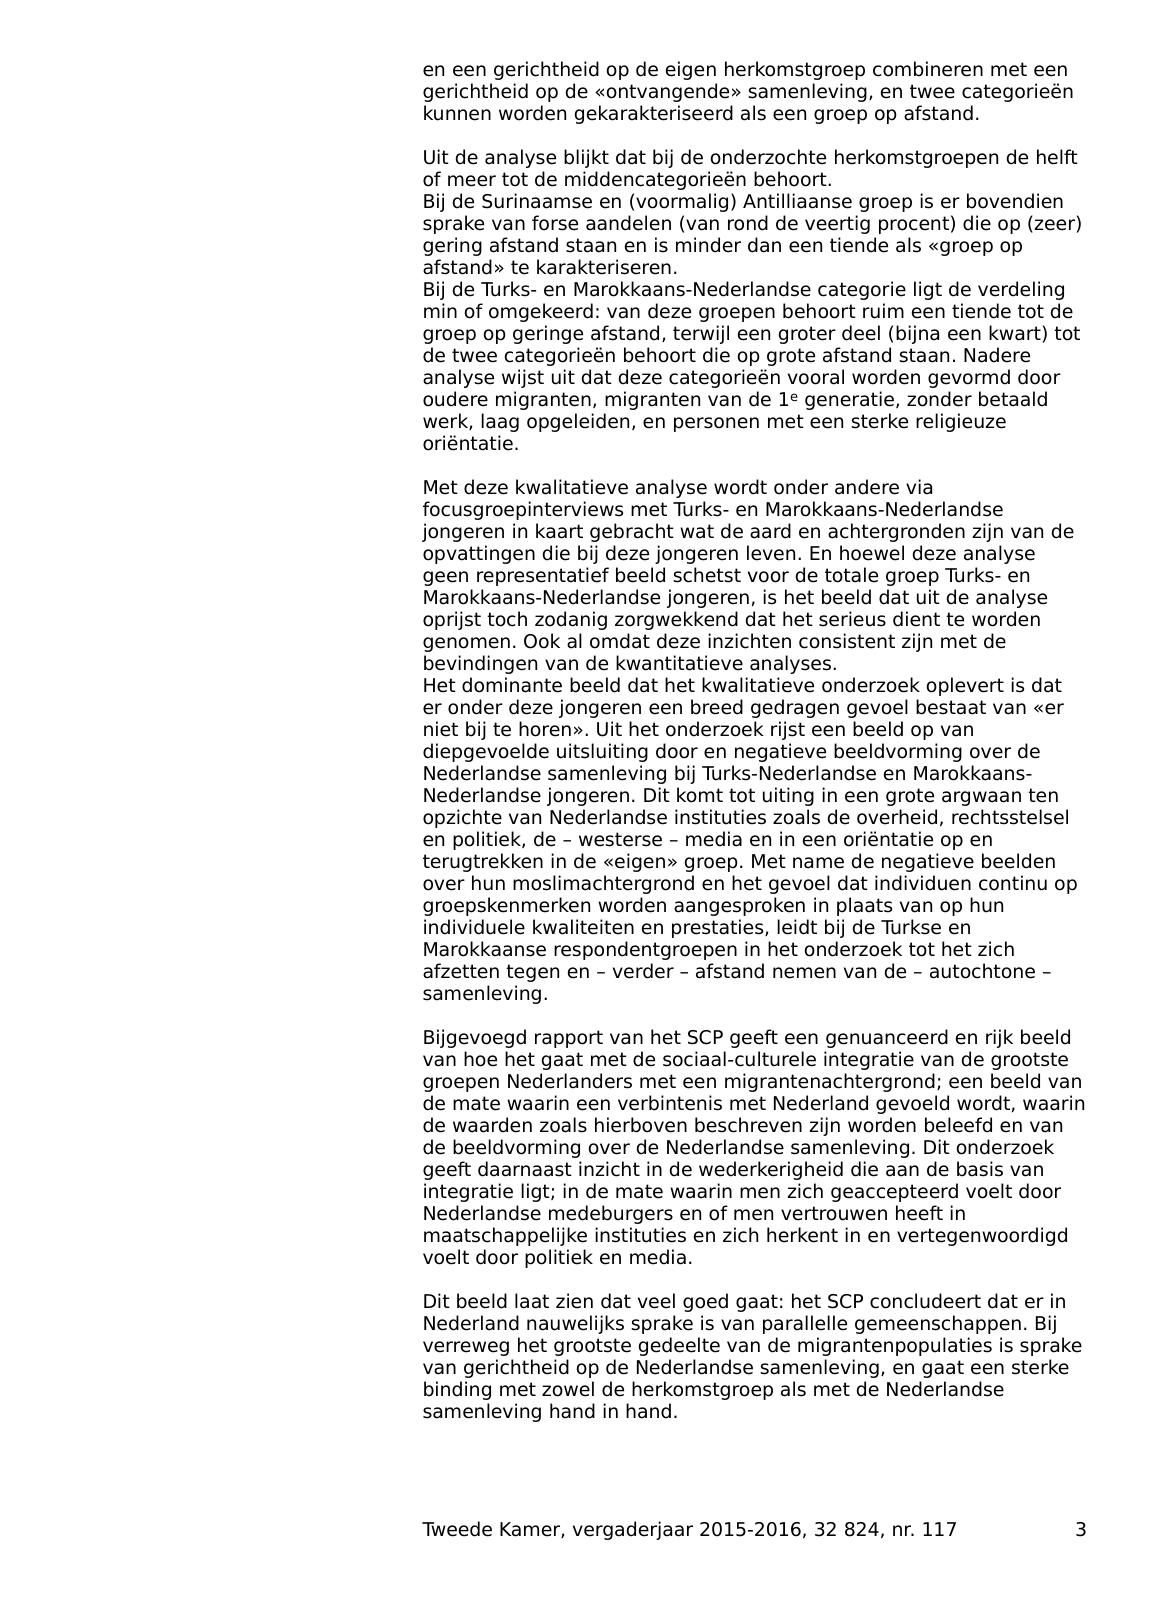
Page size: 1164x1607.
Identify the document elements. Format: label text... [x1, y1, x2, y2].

text Het dominante beeld dat het kwalitatieve onderzoek oplevert is dat er onder deze jongeren een breed gedragen gevoel bestaat van «er niet bij te horen». Uit het onderzoek rijst een beeld op van diepgevoelde uitsluiting door en negatieve beeldvorming over de Nederlandse samenleving bij Turks-Nederlandse en Marokkaans-Nederlandse jongeren. Dit komt tot uiting in een grote argwaan ten opzichte van Nederlandse instituties zoals de overheid, rechtsstelsel en politiek, de – westerse – media en in een oriëntatie op en terugtrekken in de «eigen» groep. Met name de negatieve beelden over hun moslimachtergrond en het gevoel dat individuen continu op groepskenmerken worden aangesproken in plaats van op hun individuele kwaliteiten en prestaties, leidt bij de Turkse en Marokkaanse respondentgroepen in het onderzoek tot het zich afzetten tegen en – verder – afstand nemen van de – autochtone – samenleving. [422, 675, 1087, 1004]
text en een gerichtheid op de eigen herkomstgroep combineren met een gerichtheid op de «ontvangende» samenleving, en twee categorieën kunnen worden gekarakteriseerd als een groep op afstand. [422, 59, 1087, 125]
text Uit de analyse blijkt dat bij de onderzochte herkomstgroepen de helft of meer tot de middencategorieën behoort. [422, 147, 1087, 191]
text Bijgevoegd rapport van het SCP geeft een genuanceerd en rijk beeld van hoe het gaat met de sociaal-culturele integratie van de grootste groepen Nederlanders met een migrantenachtergrond; een beeld van de mate waarin een verbintenis met Nederland gevoeld wordt, waarin de waarden zoals hierboven beschreven zijn worden beleefd en van de beeldvorming over de Nederlandse samenleving. Dit onderzoek geeft daarnaast inzicht in de wederkerigheid die aan de basis van integratie ligt; in de mate waarin men zich geaccepteerd voelt door Nederlandse medeburgers en of men vertrouwen heeft in maatschappelijke instituties en zich herkent in en vertegenwoordigd voelt door politiek en media. [422, 1027, 1087, 1268]
text Bij de Surinaamse en (voormalig) Antilliaanse groep is er bovendien sprake van forse aandelen (van rond de veertig procent) die op (zeer) gering afstand staan en is minder dan een tiende als «groep op afstand» te karakteriseren. [422, 191, 1087, 279]
text Dit beeld laat zien dat veel goed gaat: het SCP concludeert dat er in Nederland nauwelijks sprake is van parallelle gemeenschappen. Bij verreweg het grootste gedeelte van de migrantenpopulaties is sprake van gerichtheid op de Nederlandse samenleving, en gaat een sterke binding met zowel de herkomstgroep als met de Nederlandse samenleving hand in hand. [422, 1291, 1087, 1423]
text Bij de Turks- en Marokkaans-Nederlandse categorie ligt de verdeling min of omgekeerd: van deze groepen behoort ruim een tiende tot de groep op geringe afstand, terwijl een groter deel (bijna een kwart) tot de twee categorieën behoort die op grote afstand staan. Nadere analyse wijst uit dat deze categorieën vooral worden gevormd door oudere migranten, migranten van de 1e generatie, zonder betaald werk, laag opgeleiden, en personen met een sterke religieuze oriëntatie. [422, 279, 1087, 455]
text Met deze kwalitatieve analyse wordt onder andere via focusgroepinterviews met Turks- en Marokkaans-Nederlandse jongeren in kaart gebracht wat de aard en achtergronden zijn van de opvattingen die bij deze jongeren leven. En hoewel deze analyse geen representatief beeld schetst voor de totale groep Turks- en Marokkaans-Nederlandse jongeren, is het beeld dat uit de analyse oprijst toch zodanig zorgwekkend dat het serieus dient te worden genomen. Ook al omdat deze inzichten consistent zijn met de bevindingen van de kwantitatieve analyses. [422, 477, 1087, 675]
